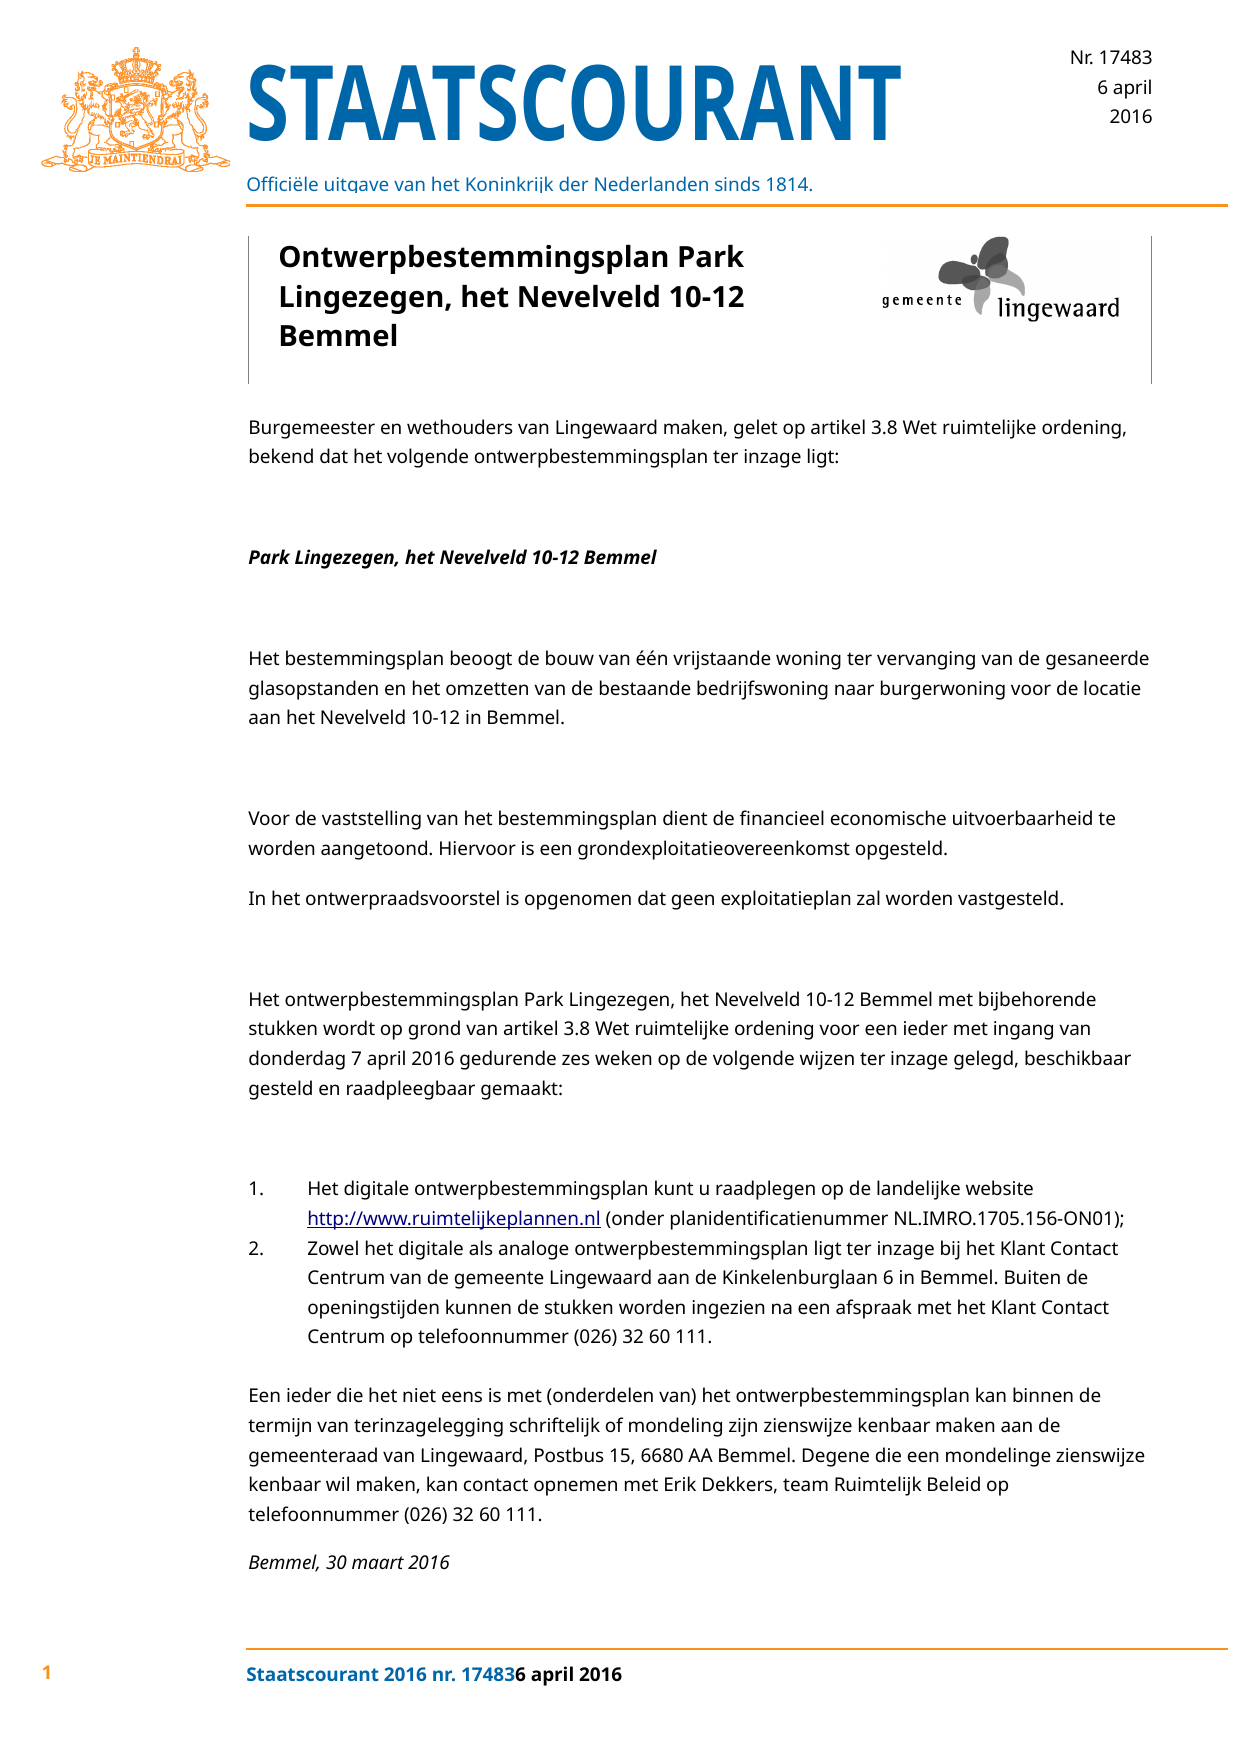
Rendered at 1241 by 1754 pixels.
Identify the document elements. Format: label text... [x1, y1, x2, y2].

table_header Ontwerpbestemmingsplan Park Lingezegen, het Nevelveld 10-12 Bemmel [249, 236, 850, 384]
text Het ontwerpbestemmingsplan Park Lingezegen, het Nevelveld 10-12 Bemmel met bijbehorende stukken wordt op grond van artikel 3.8 Wet ruimtelijke ordening voor een ieder met ingang van donderdag 7 april 2016 gedurende zes weken op de volgende wijzen ter inzage gelegd, beschikbaar gesteld en raadpleegbaar gemaakt: [248, 986, 1152, 1101]
text Burgemeester en wethouders van Lingewaard maken, gelet op artikel 3.8 Wet ruimtelijke ordening, bekend dat het volgende ontwerpbestemmingsplan ter inzage ligt: [248, 414, 1152, 469]
table_header [850, 236, 1151, 384]
picture [41, 47, 231, 172]
text Park Lingezegen, het Nevelveld 10-12 Bemmel [248, 544, 1152, 570]
text Het bestemmingsplan beoogt de bouw van één vrijstaande woning ter vervanging van de gesaneerde glasopstanden en het omzetten van de bestaande bedrijfswoning naar burgerwoning voor de locatie aan het Nevelveld 10-12 in Bemmel. [248, 645, 1152, 730]
list Het digitale ontwerpbestemmingsplan kunt u raadplegen op de landelijke website http://www.ruimtelijkeplannen.nl (onder planidentificatienummer NL.IMRO.1705.156-ON01); [248, 1176, 1152, 1231]
list Zowel het digitale als analoge ontwerpbestemmingsplan ligt ter inzage bij het Klant Contact Centrum van de gemeente Lingewaard aan de Kinkelenburglaan 6 in Bemmel. Buiten de openingstijden kunnen de stukken worden ingezien na een afspraak met het Klant Contact Centrum op telefoonnummer (026) 32 60 111. [248, 1235, 1152, 1349]
picture [882, 236, 1119, 322]
text Bemmel, 30 maart 2016 [248, 1549, 1152, 1574]
text Een ieder die het niet eens is met (onderdelen van) het ontwerpbestemmingsplan kan binnen de termijn van terinzagelegging schriftelijk of mondeling zijn zienswijze kenbaar maken aan de gemeenteraad van Lingewaard, Postbus 15, 6680 AA Bemmel. Degene die een mondelinge zienswijze kenbaar wil maken, kan contact opnemen met Erik Dekkers, team Ruimtelijk Beleid op telefoonnummer (026) 32 60 111. [248, 1383, 1152, 1527]
text In het ontwerpraadsvoorstel is opgenomen dat geen exploitatieplan zal worden vastgesteld. [248, 885, 1152, 911]
text Voor de vaststelling van het bestemmingsplan dient de financieel economische uitvoerbaarheid te worden aangetoond. Hiervoor is een grondexploitatieovereenkomst opgesteld. [248, 805, 1152, 861]
